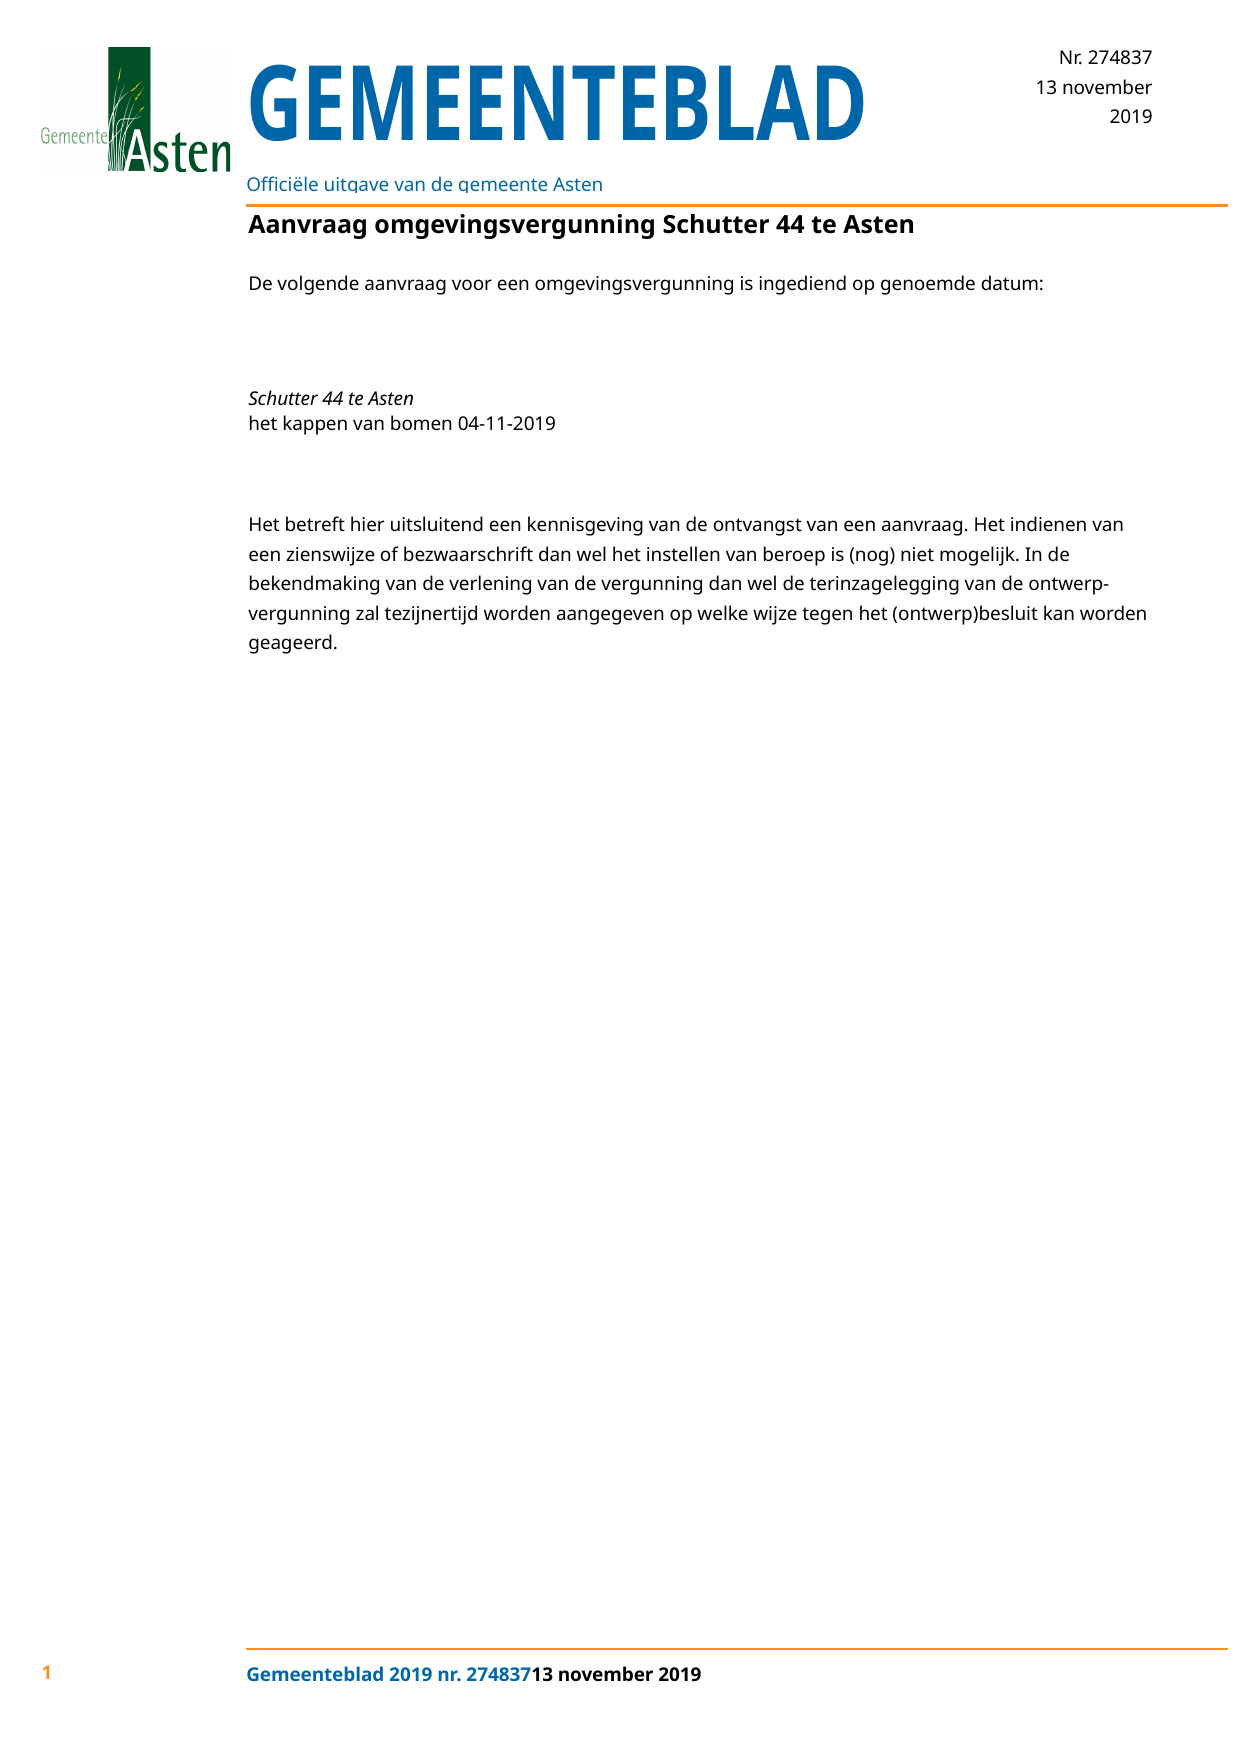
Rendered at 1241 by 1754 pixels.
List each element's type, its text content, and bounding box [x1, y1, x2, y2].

text Aanvraag omgevingsvergunning Schutter 44 te Asten [248, 207, 1152, 241]
text Het betreft hier uitsluitend een kennisgeving van de ontvangst van een aanvraag. Het indienen van een zienswijze of bezwaarschrift dan wel het instellen van beroep is (nog) niet mogelijk. In de bekendmaking van de verlening van de vergunning dan wel de terinzagelegging van de ontwerp-vergunning zal tezijnertijd worden aangegeven op welke wijze tegen het (ontwerp)besluit kan worden geageerd. [248, 511, 1152, 655]
text het kappen van bomen 04-11-2019 [248, 410, 1152, 436]
text De volgende aanvraag voor een omgevingsvergunning is ingediend op genoemde datum: [248, 270, 1152, 296]
picture [41, 47, 231, 172]
text Schutter 44 te Asten [248, 385, 1152, 410]
